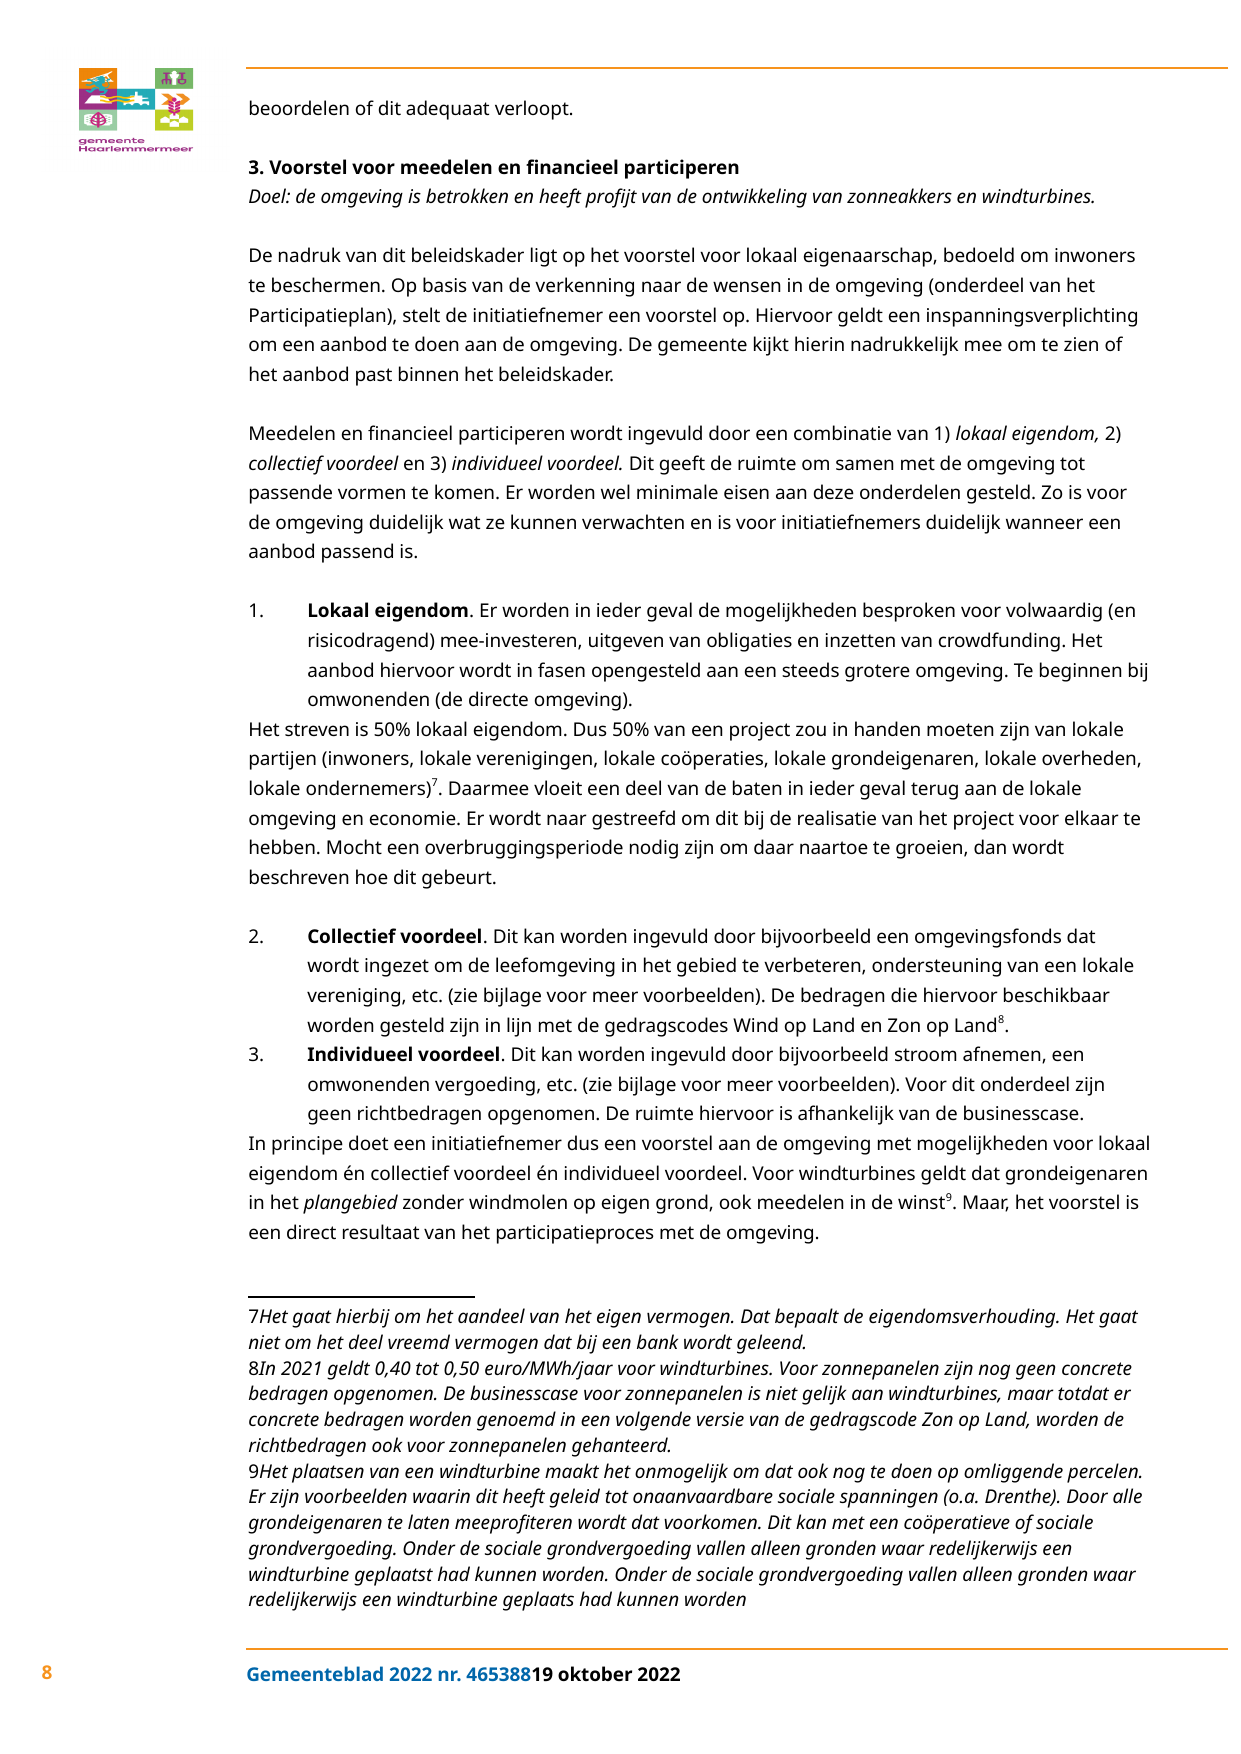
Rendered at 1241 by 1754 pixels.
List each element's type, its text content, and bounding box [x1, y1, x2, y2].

text beoordelen of dit adequaat verloopt. [248, 95, 1152, 121]
text Het streven is 50% lokaal eigendom. Dus 50% van een project zou in handen moeten zijn van lokale partijen (inwoners, lokale verenigingen, lokale coöperaties, lokale grondeigenaren, lokale overheden, lokale ondernemers). Daarmee vloeit een deel van de baten in ieder geval terug aan de lokale omgeving en economie. Er wordt naar gestreefd om dit bij de realisatie van het project voor elkaar te hebben. Mocht een overbruggingsperiode nodig zijn om daar naartoe te groeien, dan wordt beschreven hoe dit gebeurt. [248, 716, 1152, 890]
list In 2021 geldt 0,40 tot 0,50 euro/MWh/jaar voor windturbines. Voor zonnepanelen zijn nog geen concrete bedragen opgenomen. De businesscase voor zonnepanelen is niet gelijk aan windturbines, maar totdat er concrete bedragen worden genoemd in een volgende versie van de gedragscode Zon op Land, worden de richtbedragen ook voor zonnepanelen gehanteerd. [248, 1355, 1152, 1458]
text Het gaat hierbij om het aandeel van het eigen vermogen. Dat bepaalt de eigendomsverhouding. Het gaat niet om het deel vreemd vermogen dat bij een bank wordt geleend. [248, 1303, 1152, 1355]
text In principe doet een initiatiefnemer dus een voorstel aan de omgeving met mogelijkheden voor lokaal eigendom én collectief voordeel én individueel voordeel. Voor windturbines geldt dat grondeigenaren in het plangebied zonder windmolen op eigen grond, ook meedelen in de winst. Maar, het voorstel is een direct resultaat van het participatieproces met de omgeving. [248, 1130, 1152, 1245]
text Meedelen en financieel participeren wordt ingevuld door een combinatie van 1) lokaal eigendom, 2) collectief voordeel en 3) individueel voordeel. Dit geeft de ruimte om samen met de omgeving tot passende vormen te komen. Er worden wel minimale eisen aan deze onderdelen gesteld. Zo is voor de omgeving duidelijk wat ze kunnen verwachten en is voor initiatiefnemers duidelijk wanneer een aanbod passend is. [248, 420, 1152, 564]
list Lokaal eigendom. Er worden in ieder geval de mogelijkheden besproken voor volwaardig (en risicodragend) mee-investeren, uitgeven van obligaties en inzetten van crowdfunding. Het aanbod hiervoor wordt in fasen opengesteld aan een steeds grotere omgeving. Te beginnen bij omwonenden (de directe omgeving). [248, 598, 1152, 712]
text Doel: de omgeving is betrokken en heeft profijt van de ontwikkeling van zonneakkers en windturbines. [248, 183, 1152, 209]
list Collectief voordeel. Dit kan worden ingevuld door bijvoorbeeld een omgevingsfonds dat wordt ingezet om de leefomgeving in het gebied te verbeteren, ondersteuning van een lokale vereniging, etc. (zie bijlage voor meer voorbeelden). De bedragen die hiervoor beschikbaar worden gesteld zijn in lijn met de gedragscodes Wind op Land en Zon op Land. [248, 923, 1152, 1038]
text Het plaatsen van een windturbine maakt het onmogelijk om dat ook nog te doen op omliggende percelen. Er zijn voorbeelden waarin dit heeft geleid tot onaanvaardbare sociale spanningen (o.a. Drenthe). Door alle grondeigenaren te laten meeprofiteren wordt dat voorkomen. Dit kan met een coöperatieve of sociale grondvergoeding. Onder de sociale grondvergoeding vallen alleen gronden waar redelijkerwijs een windturbine geplaatst had kunnen worden. Onder de sociale grondvergoeding vallen alleen gronden waar redelijkerwijs een windturbine geplaats had kunnen worden [248, 1458, 1152, 1612]
text 3. Voorstel voor meedelen en financieel participeren [248, 154, 1152, 180]
text De nadruk van dit beleidskader ligt op het voorstel voor lokaal eigenaarschap, bedoeld om inwoners te beschermen. Op basis van de verkenning naar de wensen in de omgeving (onderdeel van het Participatieplan), stelt de initiatiefnemer een voorstel op. Hiervoor geldt een inspanningsverplichting om een aanbod te doen aan de omgeving. De gemeente kijkt hierin nadrukkelijk mee om te zien of het aanbod past binnen het beleidskader. [248, 243, 1152, 387]
picture [41, 47, 231, 172]
list Individueel voordeel. Dit kan worden ingevuld door bijvoorbeeld stroom afnemen, een omwonenden vergoeding, etc. (zie bijlage voor meer voorbeelden). Voor dit onderdeel zijn geen richtbedragen opgenomen. De ruimte hiervoor is afhankelijk van de businesscase. [248, 1041, 1152, 1126]
